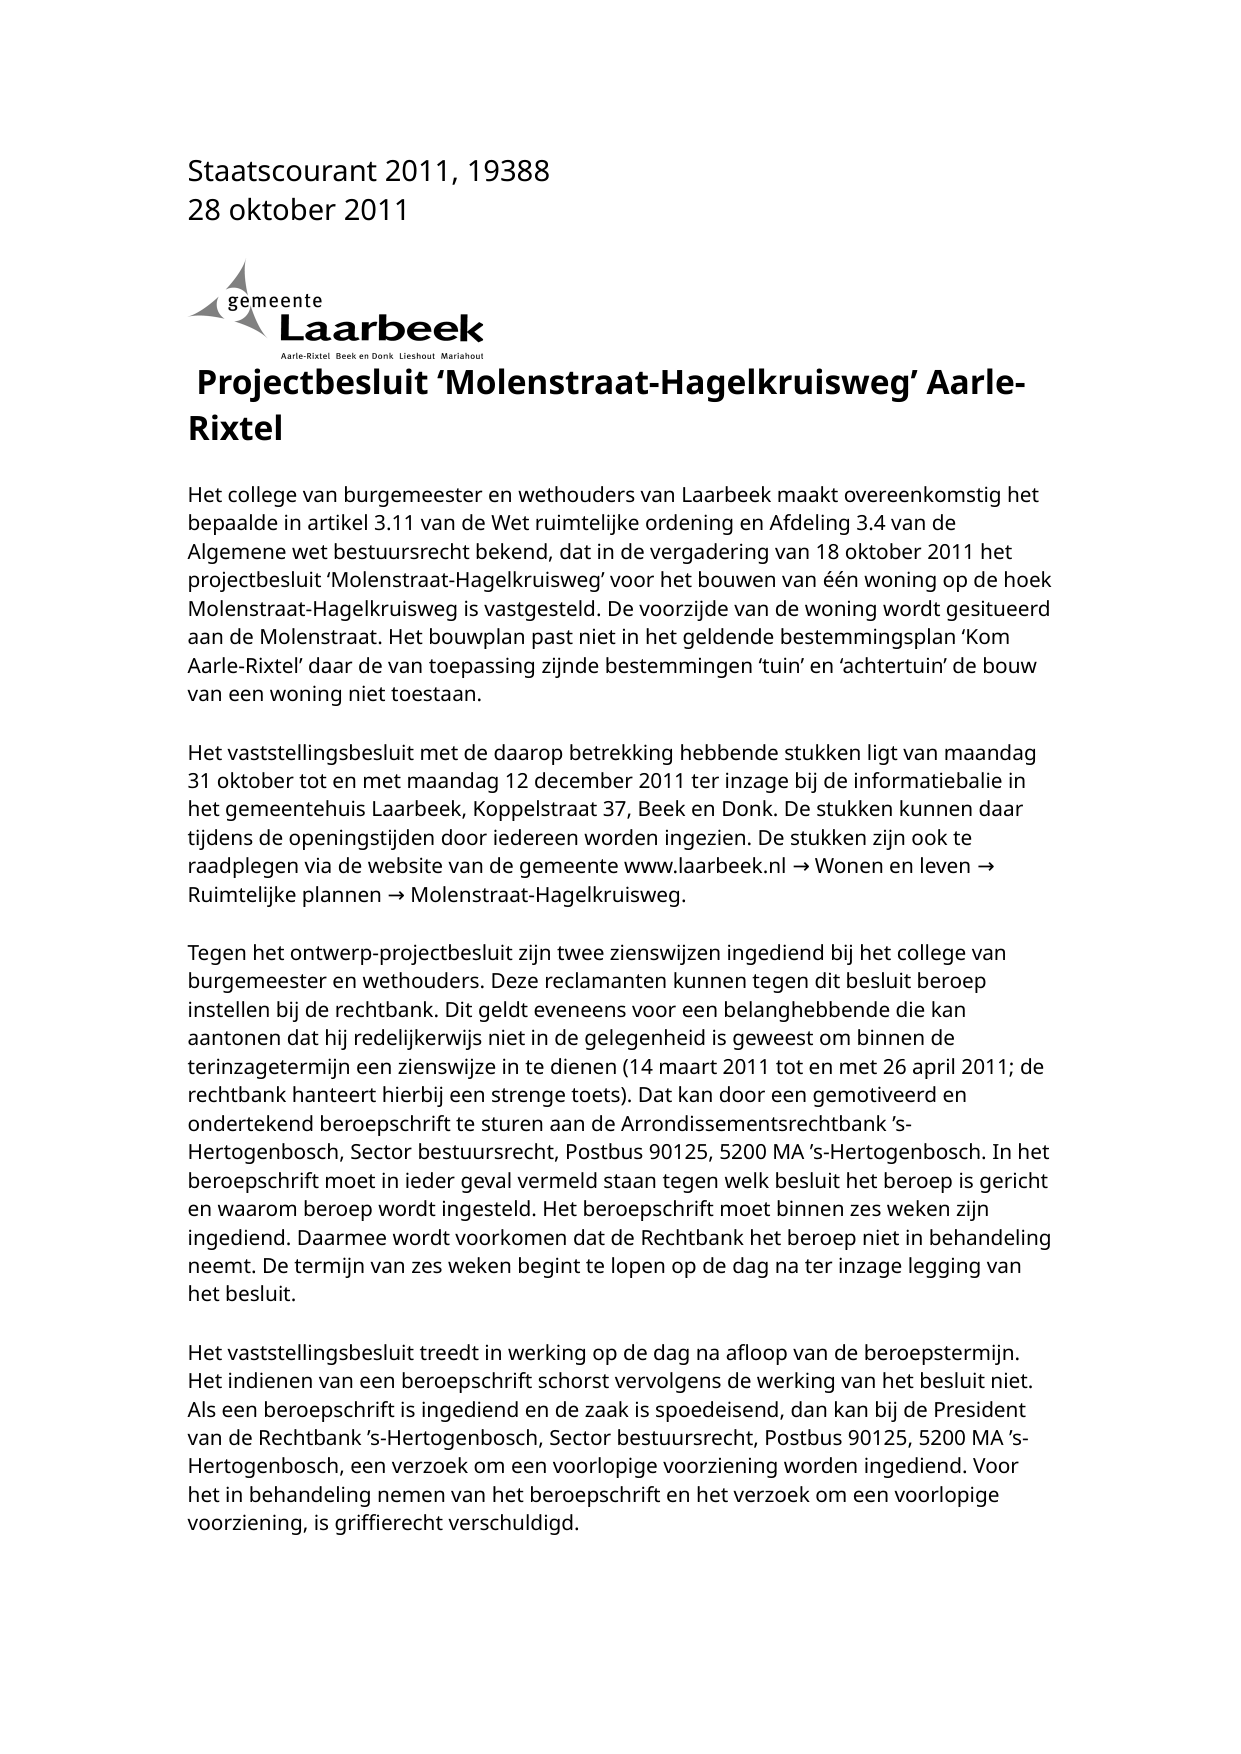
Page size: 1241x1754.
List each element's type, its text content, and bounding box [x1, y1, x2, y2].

text Tegen het ontwerp-projectbesluit zijn twee zienswijzen ingediend bij het college van burgemeester en wethouders. Deze reclamanten kunnen tegen dit besluit beroep instellen bij de rechtbank. Dit geldt eveneens voor een belanghebbende die kan aantonen dat hij redelijkerwijs niet in de gelegenheid is geweest om binnen de terinzagetermijn een zienswijze in te dienen (14 maart 2011 tot en met 26 april 2011; de rechtbank hanteert hierbij een strenge toets). Dat kan door een gemotiveerd en ondertekend beroepschrift te sturen aan de Arrondissementsrechtbank ’s-Hertogenbosch, Sector bestuursrecht, Postbus 90125, 5200 MA ’s-Hertogenbosch. In het beroepschrift moet in ieder geval vermeld staan tegen welk besluit het beroep is gericht en waarom beroep wordt ingesteld. Het beroepschrift moet binnen zes weken zijn ingediend. Daarmee wordt voorkomen dat de Rechtbank het beroep niet in behandeling neemt. De termijn van zes weken begint te lopen op de dag na ter inzage legging van het besluit. [187, 938, 1053, 1308]
text 28 oktober 2011 [187, 190, 1053, 229]
subtitle Projectbesluit ‘Molenstraat-Hagelkruisweg’ Aarle-Rixtel [187, 271, 1053, 450]
text Staatscourant 2011, 19388 [187, 150, 1053, 190]
text Het vaststellingsbesluit met de daarop betrekking hebbende stukken ligt van maandag 31 oktober tot en met maandag 12 december 2011 ter inzage bij de informatiebalie in het gemeentehuis Laarbeek, Koppelstraat 37, Beek en Donk. De stukken kunnen daar tijdens de openingstijden door iedereen worden ingezien. De stukken zijn ook te raadplegen via de website van de gemeente www.laarbeek.nl → Wonen en leven → Ruimtelijke plannen → Molenstraat-Hagelkruisweg. [187, 738, 1053, 908]
picture [187, 258, 484, 359]
text Het vaststellingsbesluit treedt in werking op de dag na afloop van de beroepstermijn. Het indienen van een beroepschrift schorst vervolgens de werking van het besluit niet. Als een beroepschrift is ingediend en de zaak is spoedeisend, dan kan bij de President van de Rechtbank ’s-Hertogenbosch, Sector bestuursrecht, Postbus 90125, 5200 MA ’s-Hertogenbosch, een verzoek om een voorlopige voorziening worden ingediend. Voor het in behandeling nemen van het beroepschrift en het verzoek om een voorlopige voorziening, is griffierecht verschuldigd. [187, 1338, 1053, 1537]
text Het college van burgemeester en wethouders van Laarbeek maakt overeenkomstig het bepaalde in artikel 3.11 van de Wet ruimtelijke ordening en Afdeling 3.4 van de Algemene wet bestuursrecht bekend, dat in de vergadering van 18 oktober 2011 het projectbesluit ‘Molenstraat-Hagelkruisweg’ voor het bouwen van één woning op de hoek Molenstraat-Hagelkruisweg is vastgesteld. De voorzijde van de woning wordt gesitueerd aan de Molenstraat. Het bouwplan past niet in het geldende bestemmingsplan ‘Kom Aarle-Rixtel’ daar de van toepassing zijnde bestemmingen ‘tuin’ en ‘achtertuin’ de bouw van een woning niet toestaan. [187, 480, 1053, 708]
